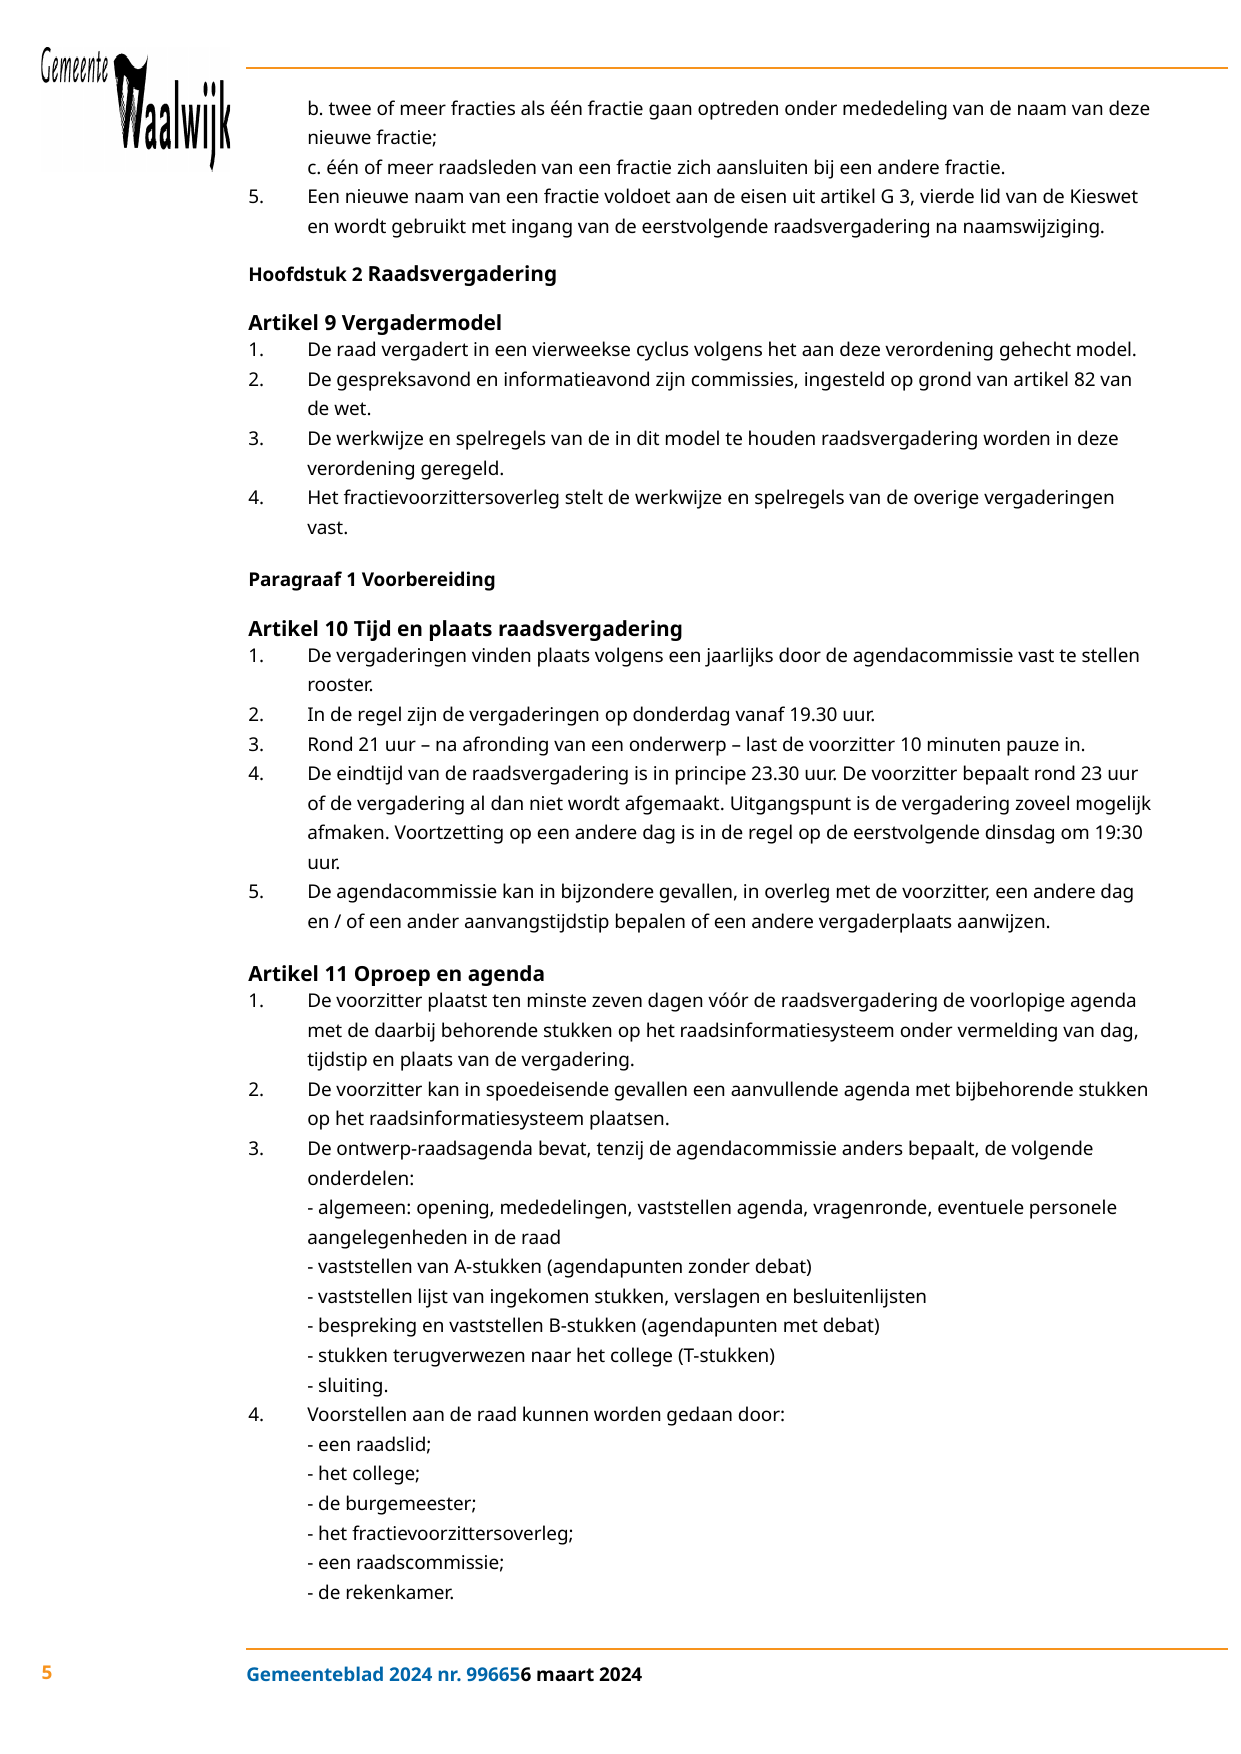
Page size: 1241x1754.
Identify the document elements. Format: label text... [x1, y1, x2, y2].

list c. één of meer raadsleden van een fractie zich aansluiten bij een andere fractie. [248, 154, 1152, 180]
list - het college; [248, 1461, 1152, 1486]
list Het fractievoorzittersoverleg stelt de werkwijze en spelregels van de overige vergaderingen vast. [248, 484, 1152, 540]
list De werkwijze en spelregels van de in dit model te houden raadsvergadering worden in deze verordening geregeld. [248, 425, 1152, 481]
list - algemeen: opening, mededelingen, vaststellen agenda, vragenronde, eventuele personele aangelegenheden in de raad [248, 1194, 1152, 1249]
list De voorzitter plaatst ten minste zeven dagen vóór de raadsvergadering de voorlopige agenda met de daarbij behorende stukken op het raadsinformatiesysteem onder vermelding van dag, tijdstip en plaats van de vergadering. [248, 987, 1152, 1072]
list De agendacommissie kan in bijzondere gevallen, in overleg met de voorzitter, een andere dag en / of een ander aanvangstijdstip bepalen of een andere vergaderplaats aanwijzen. [248, 879, 1152, 934]
list De ontwerp-raadsagenda bevat, tenzij de agendacommissie anders bepaalt, de volgende onderdelen: [248, 1135, 1152, 1190]
list De eindtijd van de raadsvergadering is in principe 23.30 uur. De voorzitter bepaalt rond 23 uur of de vergadering al dan niet wordt afgemaakt. Uitgangspunt is de vergadering zoveel mogelijk afmaken. Voortzetting op een andere dag is in de regel op de eerstvolgende dinsdag om 19:30 uur. [248, 760, 1152, 875]
text Artikel 9 Vergadermodel [248, 308, 1152, 336]
list - bespreking en vaststellen B-stukken (agendapunten met debat) [248, 1313, 1152, 1338]
list - een raadscommissie; [248, 1549, 1152, 1575]
text Paragraaf 1 Voorbereiding [248, 564, 1152, 593]
list - sluiting. [248, 1372, 1152, 1397]
list - vaststellen van A-stukken (agendapunten zonder debat) [248, 1253, 1152, 1279]
list - stukken terugverwezen naar het college (T-stukken) [248, 1342, 1152, 1368]
list - de rekenkamer. [248, 1579, 1152, 1604]
list De gespreksavond en informatieavond zijn commissies, ingesteld op grond van artikel 82 van de wet. [248, 366, 1152, 421]
list - de burgemeester; [248, 1490, 1152, 1516]
picture [41, 47, 231, 172]
text Artikel 11 Oproep en agenda [248, 959, 1152, 987]
list - een raadslid; [248, 1431, 1152, 1457]
list b. twee of meer fracties als één fractie gaan optreden onder mededeling van de naam van deze nieuwe fractie; [248, 95, 1152, 150]
list - vaststellen lijst van ingekomen stukken, verslagen en besluitenlijsten [248, 1283, 1152, 1309]
list De vergaderingen vinden plaats volgens een jaarlijks door de agendacommissie vast te stellen rooster. [248, 642, 1152, 697]
list - het fractievoorzittersoverleg; [248, 1520, 1152, 1545]
text Artikel 10 Tijd en plaats raadsvergadering [248, 614, 1152, 642]
list In de regel zijn de vergaderingen op donderdag vanaf 19.30 uur. [248, 701, 1152, 727]
list De raad vergadert in een vierweekse cyclus volgens het aan deze verordening gehecht model. [248, 336, 1152, 362]
list De voorzitter kan in spoedeisende gevallen een aanvullende agenda met bijbehorende stukken op het raadsinformatiesysteem plaatsen. [248, 1076, 1152, 1131]
list Voorstellen aan de raad kunnen worden gedaan door: [248, 1401, 1152, 1427]
list Rond 21 uur – na afronding van een onderwerp – last de voorzitter 10 minuten pauze in. [248, 731, 1152, 757]
list Een nieuwe naam van een fractie voldoet aan de eisen uit artikel G 3, vierde lid van de Kieswet en wordt gebruikt met ingang van de eerstvolgende raadsvergadering na naamswijziging. [248, 183, 1152, 239]
text Hoofdstuk 2 Raadsvergadering [248, 259, 1152, 287]
